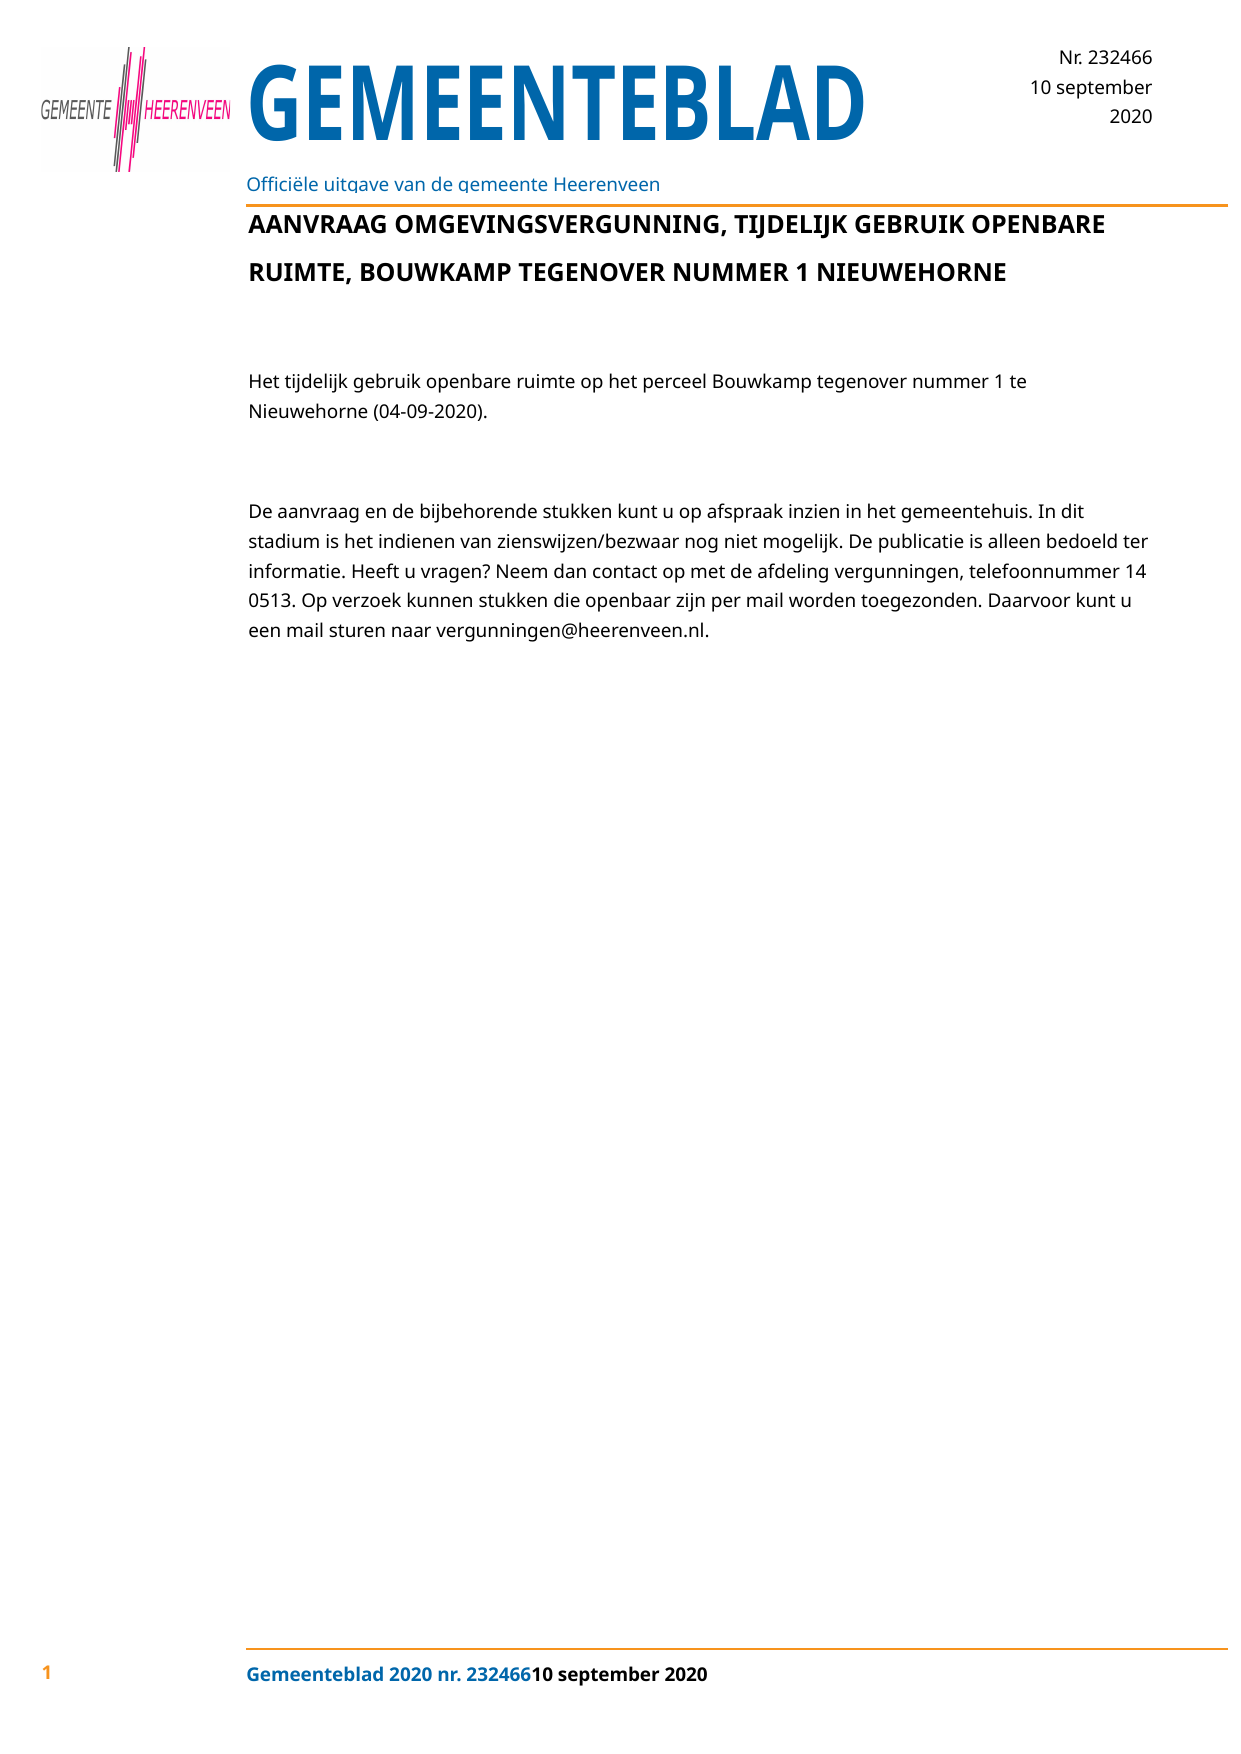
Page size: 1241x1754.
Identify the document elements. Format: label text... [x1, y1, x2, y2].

text AANVRAAG OMGEVINGSVERGUNNING, TIJDELIJK GEBRUIK OPENBARE RUIMTE, BOUWKAMP TEGENOVER NUMMER 1 NIEUWEHORNE [248, 207, 1152, 288]
picture [41, 47, 231, 172]
text De aanvraag en de bijbehorende stukken kunt u op afspraak inzien in het gemeentehuis. In dit stadium is het indienen van zienswijzen/bezwaar nog niet mogelijk. De publicatie is alleen bedoeld ter informatie. Heeft u vragen? Neem dan contact op met de afdeling vergunningen, telefoonnummer 14 0513. Op verzoek kunnen stukken die openbaar zijn per mail worden toegezonden. Daarvoor kunt u een mail sturen naar vergunningen@heerenveen.nl. [248, 499, 1152, 643]
text Het tijdelijk gebruik openbare ruimte op het perceel Bouwkamp tegenover nummer 1 te Nieuwehorne (04-09-2020). [248, 368, 1152, 424]
